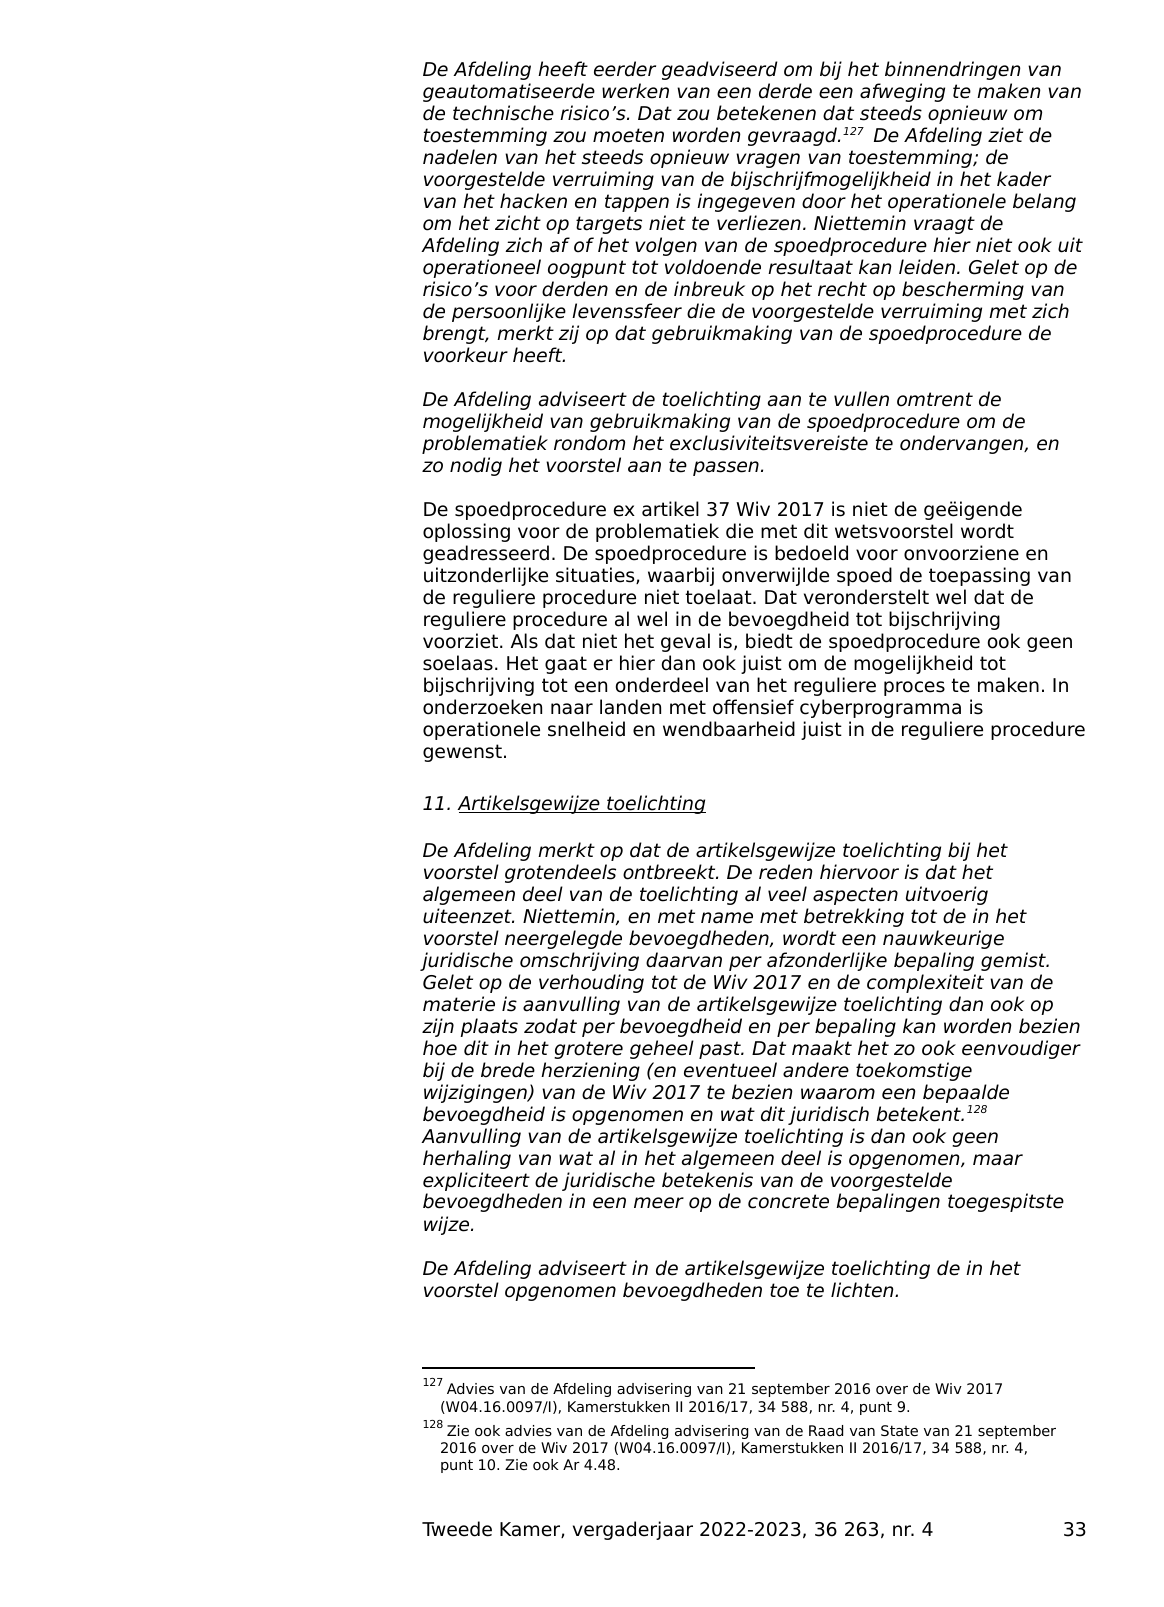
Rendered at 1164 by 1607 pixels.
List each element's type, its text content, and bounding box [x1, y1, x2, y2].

text De Afdeling adviseert in de artikelsgewijze toelichting de in het voorstel opgenomen bevoegdheden toe te lichten. [422, 1258, 1087, 1302]
text De Afdeling adviseert de toelichting aan te vullen omtrent de mogelijkheid van gebruikmaking van de spoedprocedure om de problematiek rondom het exclusiviteitsvereiste te ondervangen, en zo nodig het voorstel aan te passen. [422, 389, 1087, 477]
text Advies van de Afdeling advisering van 21 september 2016 over de Wiv 2017 (W04.16.0097/I), Kamerstukken II 2016/17, 34 588, nr. 4, punt 9. [422, 1377, 1087, 1416]
text De Afdeling heeft eerder geadviseerd om bij het binnendringen van geautomatiseerde werken van een derde een afweging te maken van de technische risico’s. Dat zou betekenen dat steeds opnieuw om toestemming zou moeten worden gevraagd. De Afdeling ziet de nadelen van het steeds opnieuw vragen van toestemming; de voorgestelde verruiming van de bijschrijfmogelijkheid in het kader van het hacken en tappen is ingegeven door het operationele belang om het zicht op targets niet te verliezen. Niettemin vraagt de Afdeling zich af of het volgen van de spoedprocedure hier niet ook uit operationeel oogpunt tot voldoende resultaat kan leiden. Gelet op de risico’s voor derden en de inbreuk op het recht op bescherming van de persoonlijke levenssfeer die de voorgestelde verruiming met zich brengt, merkt zij op dat gebruikmaking van de spoedprocedure de voorkeur heeft. [422, 59, 1087, 367]
text De Afdeling merkt op dat de artikelsgewijze toelichting bij het voorstel grotendeels ontbreekt. De reden hiervoor is dat het algemeen deel van de toelichting al veel aspecten uitvoerig uiteenzet. Niettemin, en met name met betrekking tot de in het voorstel neergelegde bevoegdheden, wordt een nauwkeurige juridische omschrijving daarvan per afzonderlijke bepaling gemist. Gelet op de verhouding tot de Wiv 2017 en de complexiteit van de materie is aanvulling van de artikelsgewijze toelichting dan ook op zijn plaats zodat per bevoegdheid en per bepaling kan worden bezien hoe dit in het grotere geheel past. Dat maakt het zo ook eenvoudiger bij de brede herziening (en eventueel andere toekomstige wijzigingen) van de Wiv 2017 te bezien waarom een bepaalde bevoegdheid is opgenomen en wat dit juridisch betekent. Aanvulling van de artikelsgewijze toelichting is dan ook geen herhaling van wat al in het algemeen deel is opgenomen, maar expliciteert de juridische betekenis van de voorgestelde bevoegdheden in een meer op de concrete bepalingen toegespitste wijze. [422, 840, 1087, 1235]
text Zie ook advies van de Afdeling advisering van de Raad van State van 21 september 2016 over de Wiv 2017 (W04.16.0097/I), Kamerstukken II 2016/17, 34 588, nr. 4, punt 10. Zie ook Ar 4.48. [422, 1418, 1087, 1474]
subtitle 11. Artikelsgewijze toelichting [422, 793, 1087, 815]
text De spoedprocedure ex artikel 37 Wiv 2017 is niet de geëigende oplossing voor de problematiek die met dit wetsvoorstel wordt geadresseerd. De spoedprocedure is bedoeld voor onvoorziene en uitzonderlijke situaties, waarbij onverwijlde spoed de toepassing van de reguliere procedure niet toelaat. Dat veronderstelt wel dat de reguliere procedure al wel in de bevoegdheid tot bijschrijving voorziet. Als dat niet het geval is, biedt de spoedprocedure ook geen soelaas. Het gaat er hier dan ook juist om de mogelijkheid tot bijschrijving tot een onderdeel van het reguliere proces te maken. In onderzoeken naar landen met offensief cyberprogramma is operationele snelheid en wendbaarheid juist in de reguliere procedure gewenst. [422, 499, 1087, 763]
